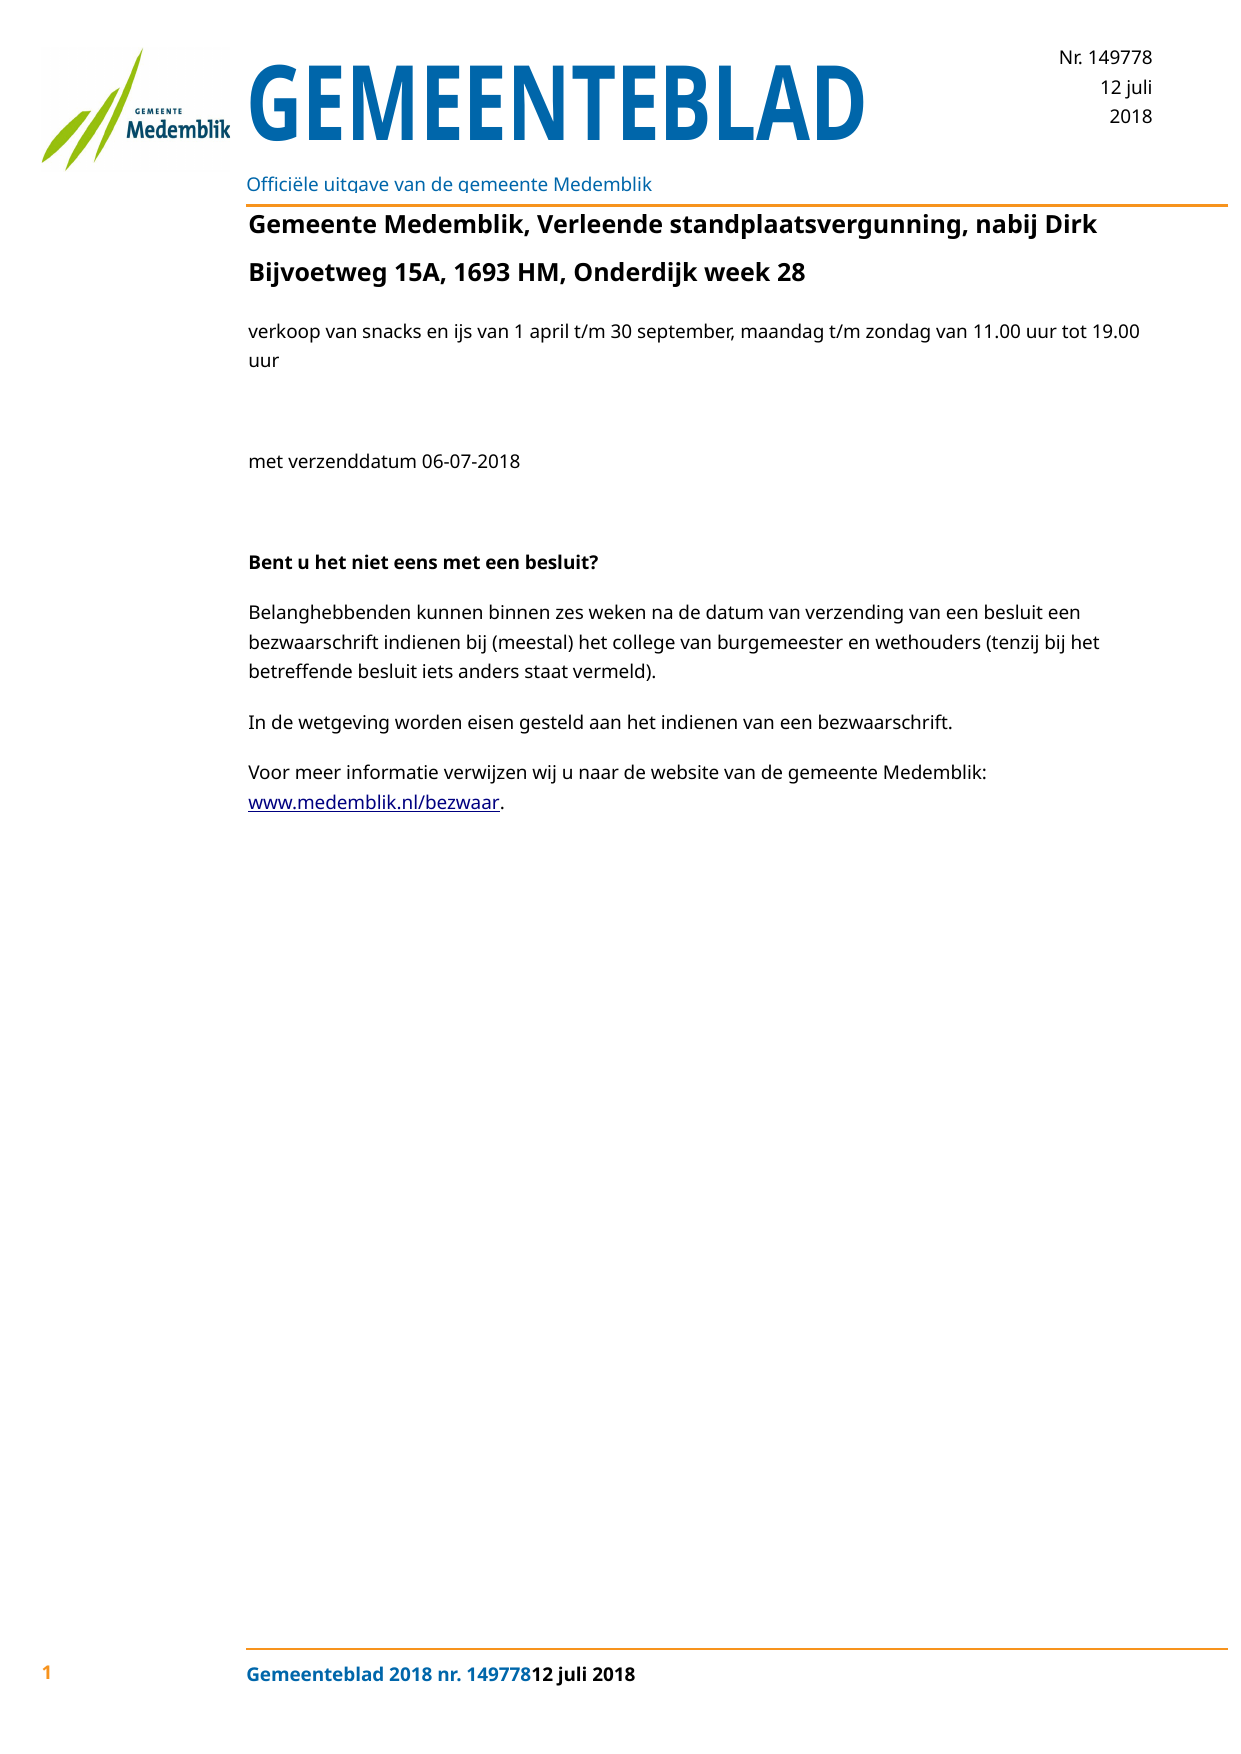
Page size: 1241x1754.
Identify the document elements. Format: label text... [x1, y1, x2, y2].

text met verzenddatum 06-07-2018 [248, 448, 1152, 474]
text In de wetgeving worden eisen gesteld aan het indienen van een bezwaarschrift. [248, 709, 1152, 735]
picture [41, 47, 231, 172]
text Belanghebbenden kunnen binnen zes weken na de datum van verzending van een besluit een bezwaarschrift indienen bij (meestal) het college van burgemeester en wethouders (tenzij bij het betreffende besluit iets anders staat vermeld). [248, 599, 1152, 684]
text Voor meer informatie verwijzen wij u naar de website van de gemeente Medemblik: www.medemblik.nl/bezwaar. [248, 759, 1152, 815]
text verkoop van snacks en ijs van 1 april t/m 30 september, maandag t/m zondag van 11.00 uur tot 19.00 uur [248, 318, 1152, 373]
text Gemeente Medemblik, Verleende standplaatsvergunning, nabij Dirk Bijvoetweg 15A, 1693 HM, Onderdijk week 28 [248, 207, 1152, 288]
text Bent u het niet eens met een besluit? [248, 549, 1152, 575]
